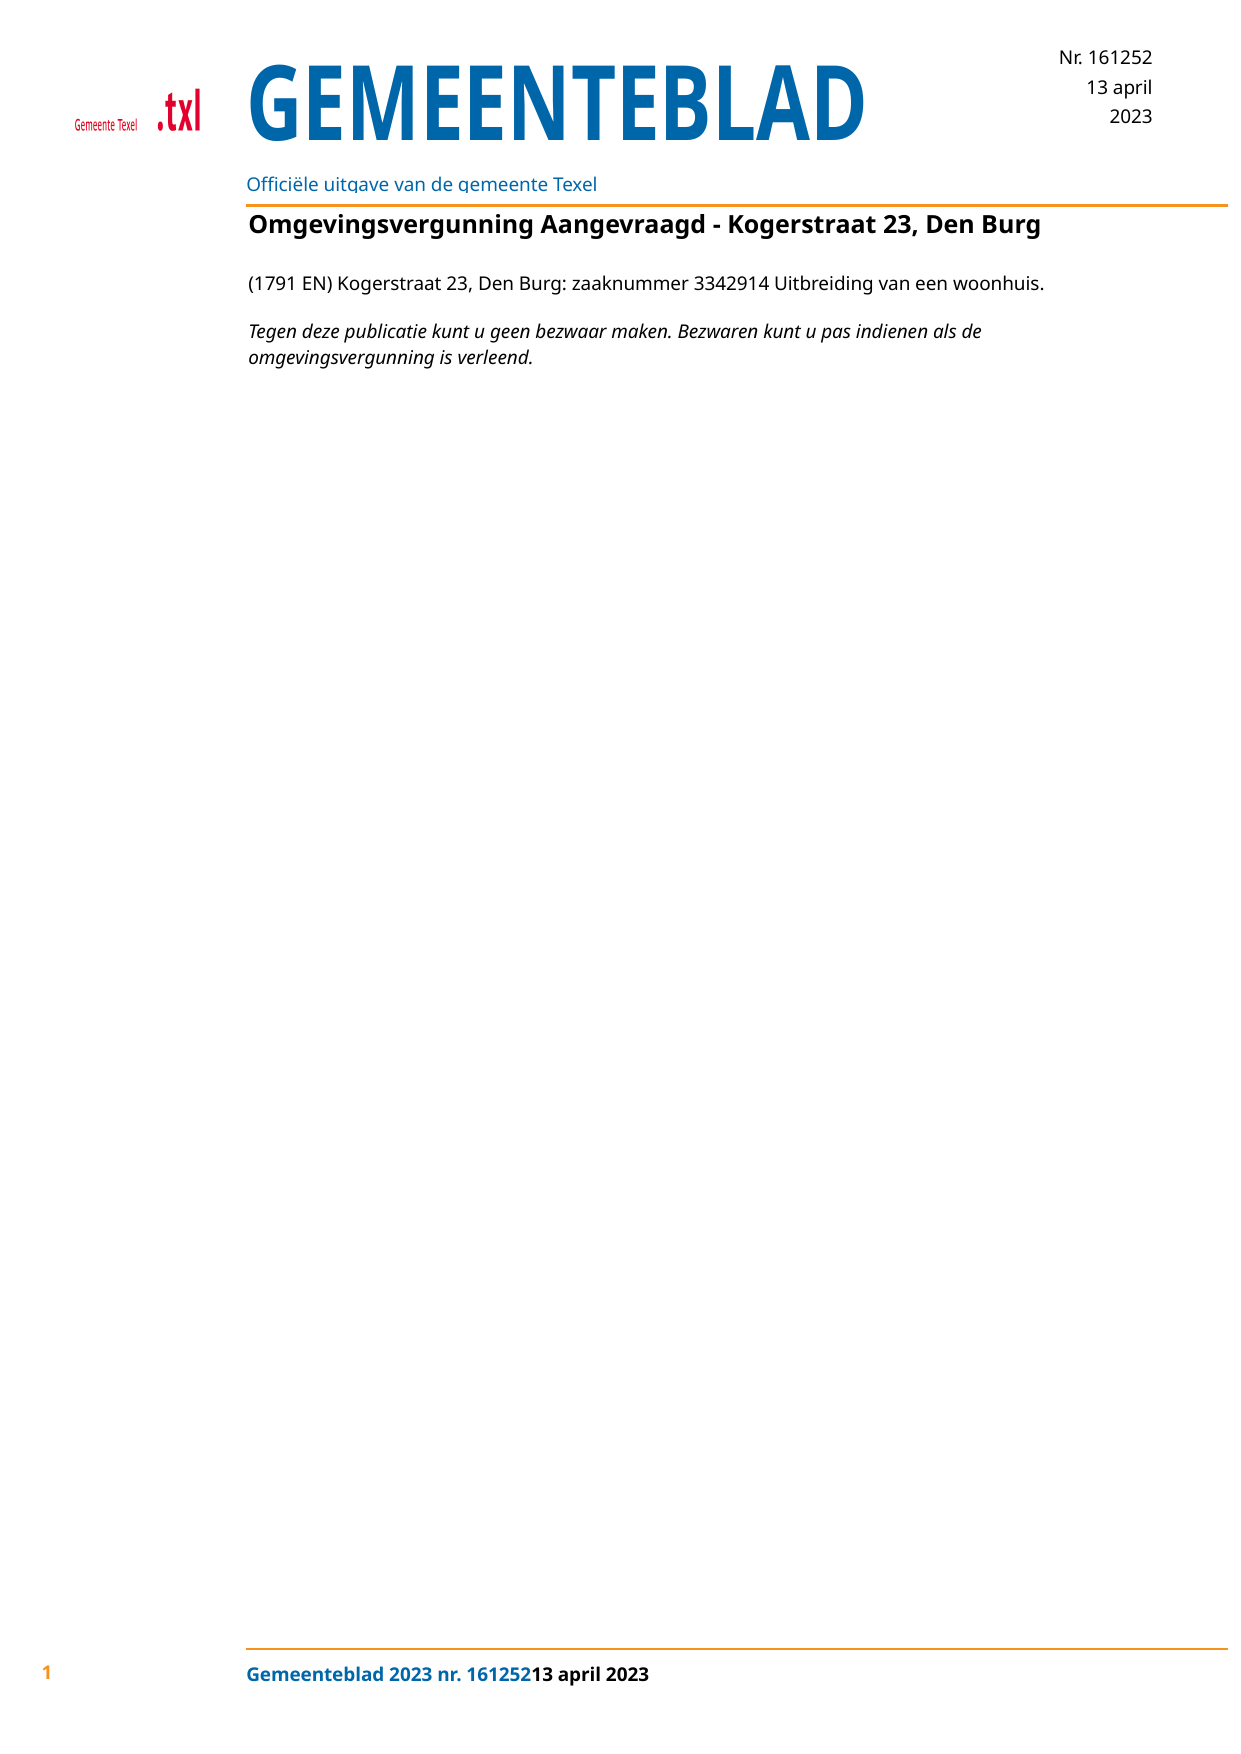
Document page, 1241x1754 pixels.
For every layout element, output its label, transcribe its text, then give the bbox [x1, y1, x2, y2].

picture [41, 47, 231, 172]
text Omgevingsvergunning Aangevraagd - Kogerstraat 23, Den Burg [248, 207, 1152, 241]
text (1791 EN) Kogerstraat 23, Den Burg: zaaknummer 3342914 Uitbreiding van een woonhuis. [248, 270, 1152, 296]
text Tegen deze publicatie kunt u geen bezwaar maken. Bezwaren kunt u pas indienen als de omgevingsvergunning is verleend. [248, 318, 1152, 369]
